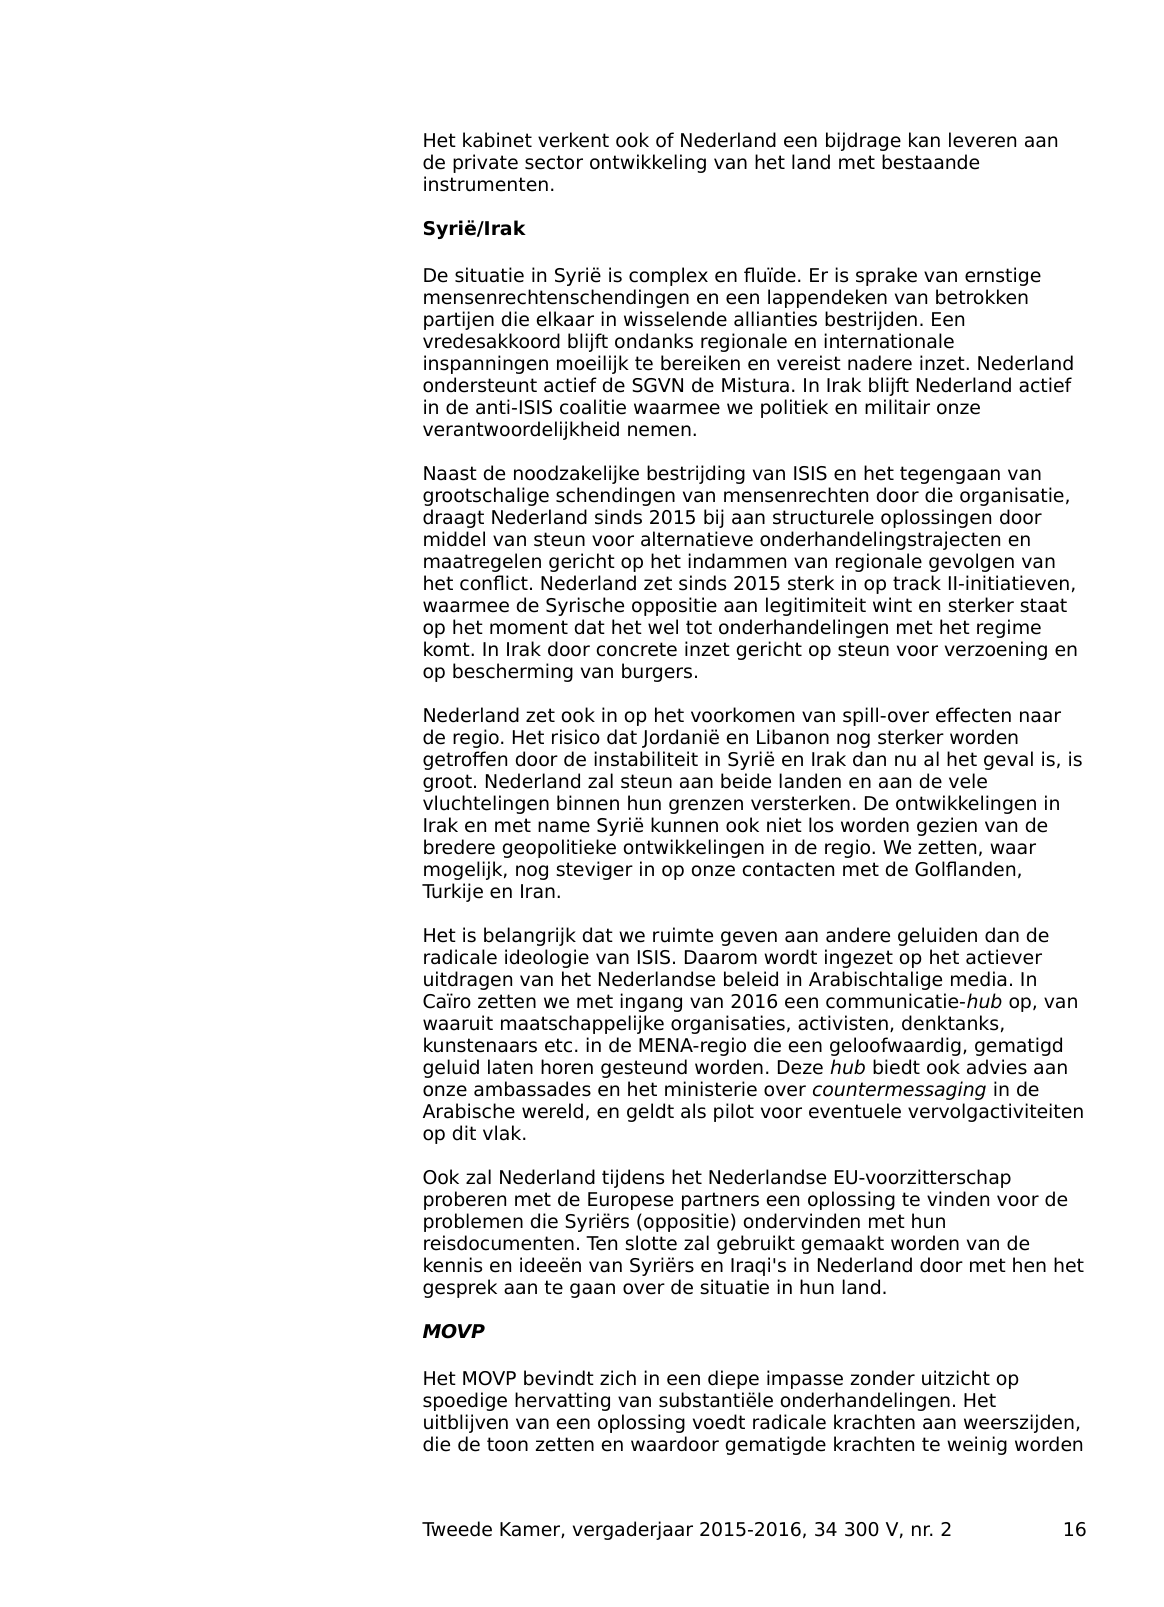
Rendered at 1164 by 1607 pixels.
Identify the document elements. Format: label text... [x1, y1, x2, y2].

text Nederland zet ook in op het voorkomen van spill-over effecten naar de regio. Het risico dat Jordanië en Libanon nog sterker worden getroffen door de instabiliteit in Syrië en Irak dan nu al het geval is, is groot. Nederland zal steun aan beide landen en aan de vele vluchtelingen binnen hun grenzen versterken. De ontwikkelingen in Irak en met name Syrië kunnen ook niet los worden gezien van de bredere geopolitieke ontwikkelingen in de regio. We zetten, waar mogelijk, nog steviger in op onze contacten met de Golflanden, Turkije en Iran. [422, 705, 1087, 903]
text Het is belangrijk dat we ruimte geven aan andere geluiden dan de radicale ideologie van ISIS. Daarom wordt ingezet op het actiever uitdragen van het Nederlandse beleid in Arabischtalige media. In Caïro zetten we met ingang van 2016 een communicatie-hub op, van waaruit maatschappelijke organisaties, activisten, denktanks, kunstenaars etc. in de MENA-regio die een geloofwaardig, gematigd geluid laten horen gesteund worden. Deze hub biedt ook advies aan onze ambassades en het ministerie over countermessaging in de Arabische wereld, en geldt als pilot voor eventuele vervolgactiviteiten op dit vlak. [422, 925, 1087, 1145]
subtitle Syrië/Irak [422, 218, 1087, 240]
subtitle MOVP [422, 1321, 1087, 1343]
text Het MOVP bevindt zich in een diepe impasse zonder uitzicht op spoedige hervatting van substantiële onderhandelingen. Het uitblijven van een oplossing voedt radicale krachten aan weerszijden, die de toon zetten en waardoor gematigde krachten te weinig worden [422, 1368, 1087, 1456]
text Het kabinet verkent ook of Nederland een bijdrage kan leveren aan de private sector ontwikkeling van het land met bestaande instrumenten. [422, 130, 1087, 196]
text De situatie in Syrië is complex en fluïde. Er is sprake van ernstige mensenrechtenschendingen en een lappendeken van betrokken partijen die elkaar in wisselende allianties bestrijden. Een vredesakkoord blijft ondanks regionale en internationale inspanningen moeilijk te bereiken en vereist nadere inzet. Nederland ondersteunt actief de SGVN de Mistura. In Irak blijft Nederland actief in de anti-ISIS coalitie waarmee we politiek en militair onze verantwoordelijkheid nemen. [422, 265, 1087, 441]
text Naast de noodzakelijke bestrijding van ISIS en het tegengaan van grootschalige schendingen van mensenrechten door die organisatie, draagt Nederland sinds 2015 bij aan structurele oplossingen door middel van steun voor alternatieve onderhandelingstrajecten en maatregelen gericht op het indammen van regionale gevolgen van het conflict. Nederland zet sinds 2015 sterk in op track II-initiatieven, waarmee de Syrische oppositie aan legitimiteit wint en sterker staat op het moment dat het wel tot onderhandelingen met het regime komt. In Irak door concrete inzet gericht op steun voor verzoening en op bescherming van burgers. [422, 463, 1087, 683]
text Ook zal Nederland tijdens het Nederlandse EU-voorzitterschap proberen met de Europese partners een oplossing te vinden voor de problemen die Syriërs (oppositie) ondervinden met hun reisdocumenten. Ten slotte zal gebruikt gemaakt worden van de kennis en ideeën van Syriërs en Iraqi's in Nederland door met hen het gesprek aan te gaan over de situatie in hun land. [422, 1167, 1087, 1299]
